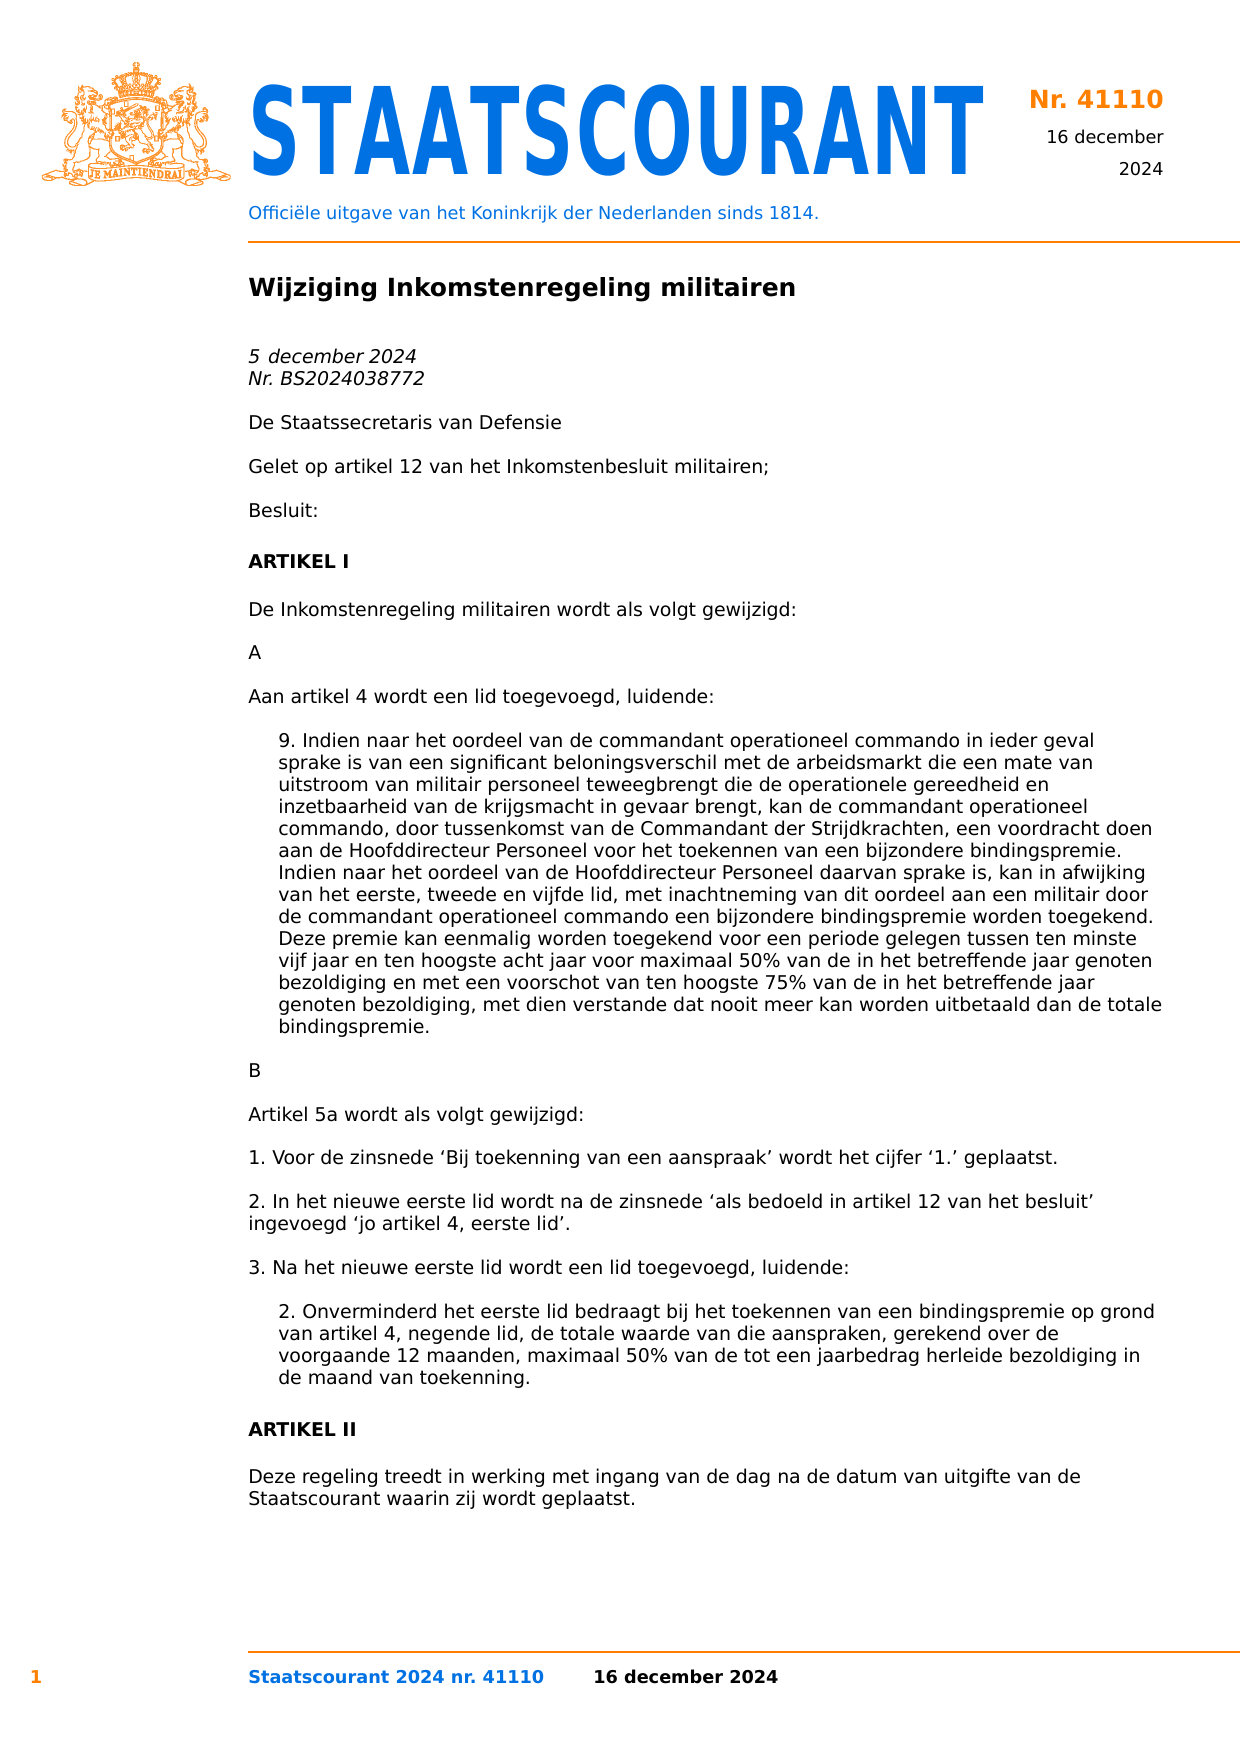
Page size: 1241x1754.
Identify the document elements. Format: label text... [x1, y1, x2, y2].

text Deze regeling treedt in werking met ingang van de dag na de datum van uitgifte van de Staatscourant waarin zij wordt geplaatst. [248, 1466, 1163, 1510]
text Gelet op artikel 12 van het Inkomstenbesluit militairen; [248, 456, 1163, 478]
table_header [25, 62, 248, 241]
text 5 december 2024 [248, 346, 1163, 368]
table_cell 2024 [998, 153, 1240, 203]
table_header STAATSCOURANT [248, 62, 998, 203]
text Nr. BS2024038772 [248, 368, 1163, 390]
text 9. Indien naar het oordeel van de commandant operationeel commando in ieder geval sprake is van een significant beloningsverschil met de arbeidsmarkt die een mate van uitstroom van militair personeel teweegbrengt die de operationele gereedheid en inzetbaarheid van de krijgsmacht in gevaar brengt, kan de commandant operationeel commando, door tussenkomst van de Commandant der Strijdkrachten, een voordracht doen aan de Hoofddirecteur Personeel voor het toekennen van een bijzondere bindingspremie. Indien naar het oordeel van de Hoofddirecteur Personeel daarvan sprake is, kan in afwijking van het eerste, tweede en vijfde lid, met inachtneming van dit oordeel aan een militair door de commandant operationeel commando een bijzondere bindingspremie worden toegekend. Deze premie kan eenmalig worden toegekend voor een periode gelegen tussen ten minste vijf jaar en ten hoogste acht jaar voor maximaal 50% van de in het betreffende jaar genoten bezoldiging en met een voorschot van ten hoogste 75% van de in het betreffende jaar genoten bezoldiging, met dien verstande dat nooit meer kan worden uitbetaald dan de totale bindingspremie. [278, 730, 1163, 1038]
text De Inkomstenregeling militairen wordt als volgt gewijzigd: [248, 598, 1163, 620]
text De Staatssecretaris van Defensie [248, 412, 1163, 434]
text Aan artikel 4 wordt een lid toegevoegd, luidende: [248, 686, 1163, 708]
text Besluit: [248, 499, 1163, 521]
picture [41, 62, 231, 186]
subtitle Wijziging Inkomstenregeling militairen [248, 273, 1163, 302]
text A [248, 642, 1163, 664]
text Artikel 5a wordt als volgt gewijzigd: [248, 1103, 1163, 1125]
text 3. Na het nieuwe eerste lid wordt een lid toegevoegd, luidende: [248, 1257, 1163, 1279]
text 2. Onverminderd het eerste lid bedraagt bij het toekennen van een bindingspremie op grond van artikel 4, negende lid, de totale waarde van die aanspraken, gerekend over de voorgaande 12 maanden, maximaal 50% van de tot een jaarbedrag herleide bezoldiging in de maand van toekenning. [278, 1301, 1163, 1389]
subtitle ARTIKEL I [248, 551, 1163, 573]
subtitle ARTIKEL II [248, 1419, 1163, 1441]
text B [248, 1059, 1163, 1082]
table_header Nr. 41110 [998, 62, 1240, 121]
text 1. Voor de zinsnede ‘Bij toekenning van een aanspraak’ wordt het cijfer ‘1.’ geplaatst. [248, 1147, 1163, 1169]
table_cell Officiële uitgave van het Koninkrijk der Nederlanden sinds 1814. [248, 203, 1240, 241]
table_cell 16 december [998, 121, 1240, 153]
text 2. In het nieuwe eerste lid wordt na de zinsnede ‘als bedoeld in artikel 12 van het besluit’ ingevoegd ‘jo artikel 4, eerste lid’. [248, 1191, 1163, 1235]
